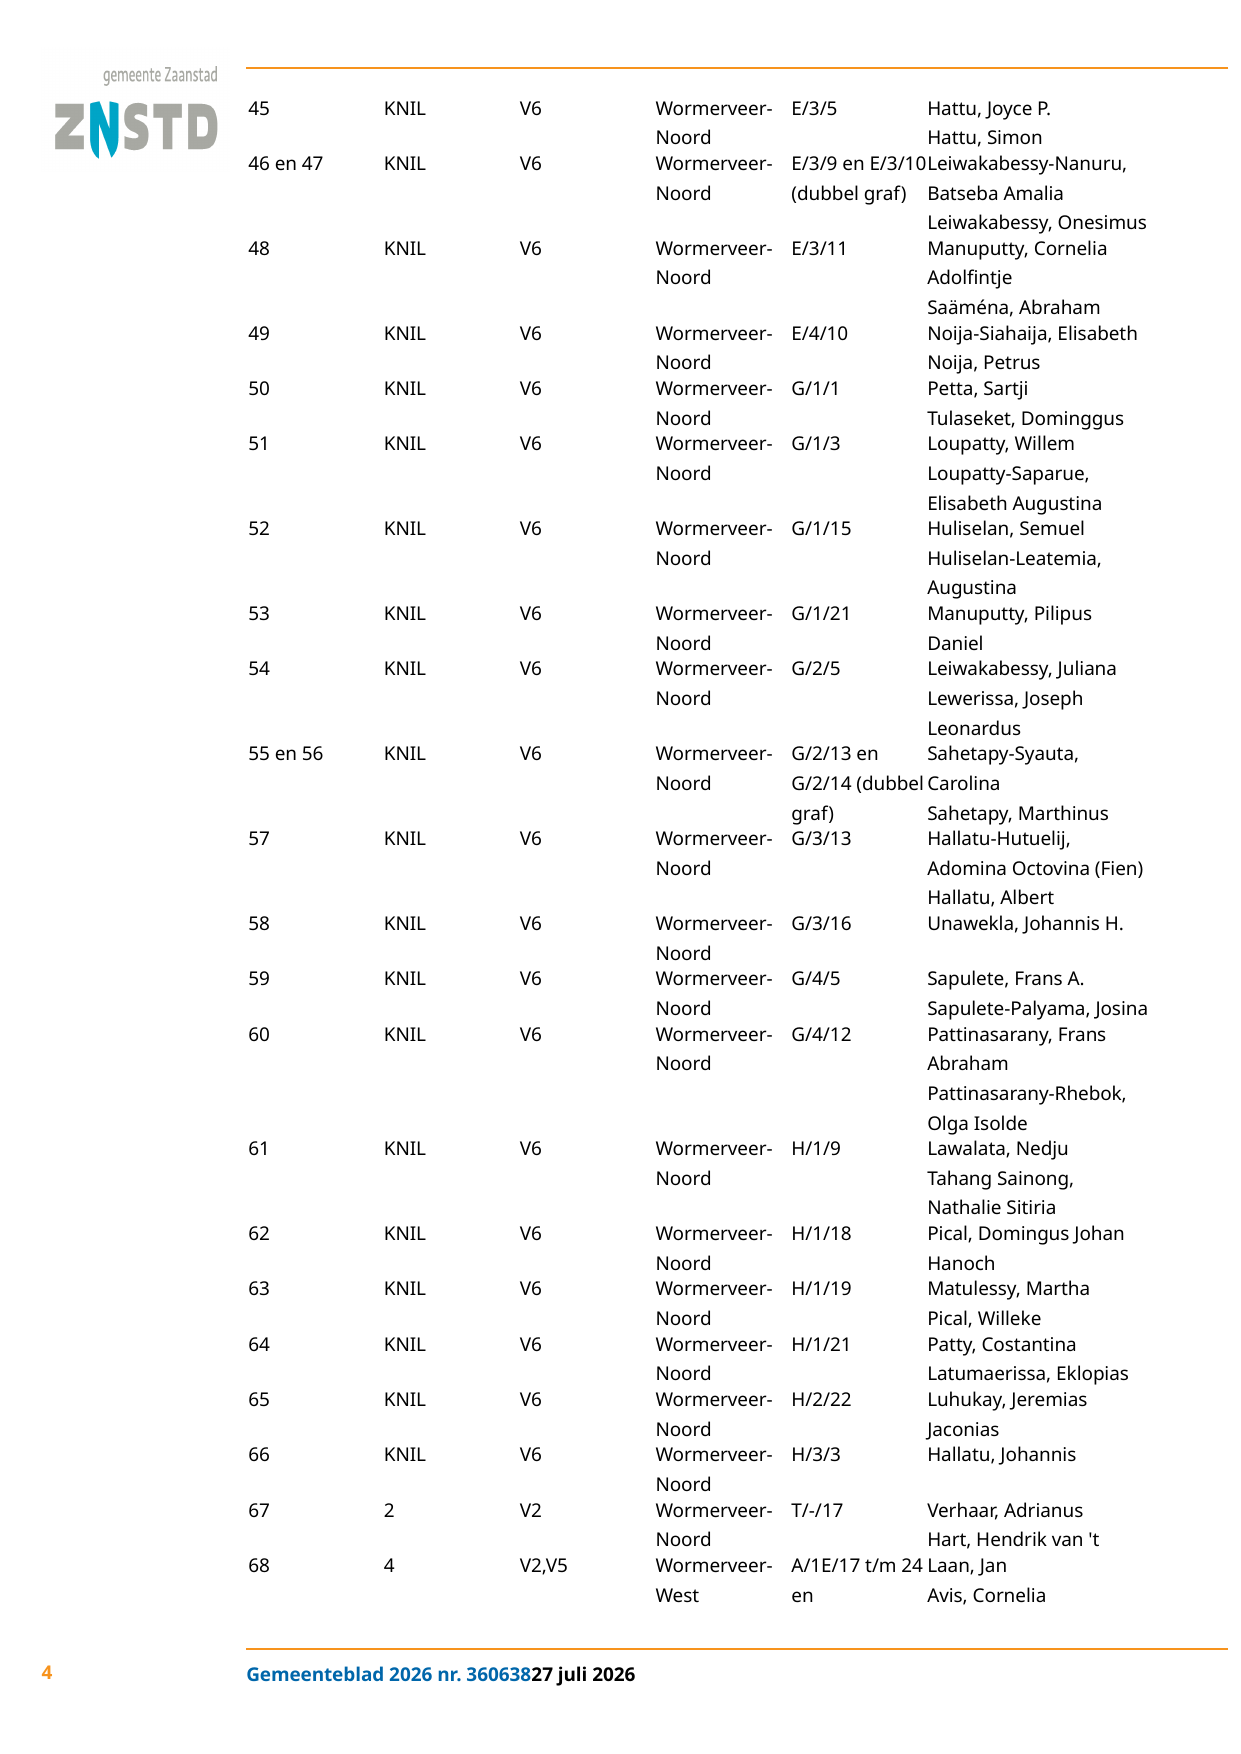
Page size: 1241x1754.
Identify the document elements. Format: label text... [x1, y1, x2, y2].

table_cell KNIL [384, 95, 519, 150]
table_cell KNIL [384, 1442, 519, 1497]
table_cell 49 [248, 320, 384, 375]
table_cell Wormerveer-Noord [655, 375, 791, 431]
table_cell E/3/9 en E/3/10 (dubbel graf) [791, 150, 927, 235]
table_cell Wormerveer-Noord [655, 600, 791, 656]
table_cell V6 [520, 1021, 655, 1135]
picture [41, 47, 231, 172]
table_cell V6 [520, 1331, 655, 1386]
table_cell KNIL [384, 1135, 519, 1220]
table_cell G/1/21 [791, 600, 927, 656]
table_cell Wormerveer-Noord [655, 1135, 791, 1220]
table_cell V6 [520, 431, 655, 515]
table_cell 57 [248, 825, 384, 910]
table_cell Wormerveer-Noord [655, 1021, 791, 1135]
table_cell V6 [520, 825, 655, 910]
table_cell Pattinasarany, Frans Abraham Pattinasarany-Rhebok, Olga Isolde [927, 1021, 1152, 1135]
table_cell V6 [520, 741, 655, 825]
table_cell KNIL [384, 150, 519, 235]
table_cell 51 [248, 431, 384, 515]
table_cell E/3/11 [791, 235, 927, 320]
table_cell G/2/13 en G/2/14 (dubbel graf) [791, 741, 927, 825]
table_cell H/3/3 [791, 1442, 927, 1497]
table_cell 67 [248, 1497, 384, 1552]
table_cell KNIL [384, 966, 519, 1021]
table_cell Matulessy, Martha Pical, Willeke [927, 1276, 1152, 1331]
table_cell 45 [248, 95, 384, 150]
table_cell Petta, Sartji Tulaseket, Dominggus [927, 375, 1152, 431]
table_cell KNIL [384, 910, 519, 966]
table_cell V6 [520, 515, 655, 600]
table_cell KNIL [384, 375, 519, 431]
table_cell G/3/16 [791, 910, 927, 966]
table_cell H/1/19 [791, 1276, 927, 1331]
table_cell V6 [520, 1386, 655, 1442]
table_cell KNIL [384, 1220, 519, 1276]
table_cell Wormerveer-Noord [655, 741, 791, 825]
table_cell H/1/18 [791, 1220, 927, 1276]
table_cell Wormerveer-Noord [655, 1331, 791, 1386]
table_cell V6 [520, 95, 655, 150]
table_cell G/1/15 [791, 515, 927, 600]
table_cell 53 [248, 600, 384, 656]
table_cell Verhaar, Adrianus Hart, Hendrik van 't [927, 1497, 1152, 1552]
table_cell 58 [248, 910, 384, 966]
table_cell T/-/17 [791, 1497, 927, 1552]
table_cell Wormerveer-Noord [655, 235, 791, 320]
table_cell H/1/21 [791, 1331, 927, 1386]
table_cell V6 [520, 375, 655, 431]
table_cell 59 [248, 966, 384, 1021]
table_cell G/4/5 [791, 966, 927, 1021]
table_cell 63 [248, 1276, 384, 1331]
table_cell Pical, Domingus Johan Hanoch [927, 1220, 1152, 1276]
table_cell Wormerveer-Noord [655, 656, 791, 741]
table_cell 64 [248, 1331, 384, 1386]
table_cell V2 [520, 1497, 655, 1552]
table_cell KNIL [384, 1386, 519, 1442]
table_cell 50 [248, 375, 384, 431]
table_cell Leiwakabessy, Juliana Lewerissa, Joseph Leonardus [927, 656, 1152, 741]
table_cell Wormerveer-Noord [655, 1220, 791, 1276]
table_cell V6 [520, 966, 655, 1021]
table_cell 52 [248, 515, 384, 600]
table_cell V6 [520, 656, 655, 741]
table_cell V6 [520, 1135, 655, 1220]
table_cell V6 [520, 235, 655, 320]
table_cell Leiwakabessy-Nanuru, Batseba Amalia Leiwakabessy, Onesimus [927, 150, 1152, 235]
table_cell Manuputty, Pilipus Daniel [927, 600, 1152, 656]
table_cell Wormerveer-Noord [655, 825, 791, 910]
table_cell Wormerveer-Noord [655, 1386, 791, 1442]
table_cell H/1/9 [791, 1135, 927, 1220]
table_cell G/4/12 [791, 1021, 927, 1135]
table_cell Laan, Jan Avis, Cornelia [927, 1552, 1152, 1607]
table_cell V6 [520, 1276, 655, 1331]
table_cell 61 [248, 1135, 384, 1220]
table_cell Manuputty, Cornelia Adolfintje Saäména, Abraham [927, 235, 1152, 320]
table_cell V6 [520, 600, 655, 656]
table_cell Hallatu-Hutuelij, Adomina Octovina (Fien) Hallatu, Albert [927, 825, 1152, 910]
table_cell 54 [248, 656, 384, 741]
table_cell Loupatty, Willem Loupatty-Saparue, Elisabeth Augustina [927, 431, 1152, 515]
table_cell 62 [248, 1220, 384, 1276]
table_cell KNIL [384, 1276, 519, 1331]
table_cell Hallatu, Johannis [927, 1442, 1152, 1497]
table_cell KNIL [384, 741, 519, 825]
table_cell V6 [520, 1442, 655, 1497]
table_cell 65 [248, 1386, 384, 1442]
table_cell 48 [248, 235, 384, 320]
table_cell KNIL [384, 656, 519, 741]
table_cell G/3/13 [791, 825, 927, 910]
table_cell Wormerveer-Noord [655, 515, 791, 600]
table_cell Patty, Costantina Latumaerissa, Eklopias [927, 1331, 1152, 1386]
table_cell V6 [520, 1220, 655, 1276]
table_cell Lawalata, Nedju Tahang Sainong, Nathalie Sitiria [927, 1135, 1152, 1220]
table_cell Luhukay, Jeremias Jaconias [927, 1386, 1152, 1442]
table_cell Wormerveer-Noord [655, 910, 791, 966]
table_cell Sahetapy-Syauta, Carolina Sahetapy, Marthinus [927, 741, 1152, 825]
table_cell G/1/3 [791, 431, 927, 515]
table_cell G/1/1 [791, 375, 927, 431]
table_cell Wormerveer-Noord [655, 1442, 791, 1497]
table_cell E/3/5 [791, 95, 927, 150]
table_cell 68 [248, 1552, 384, 1607]
table_cell KNIL [384, 825, 519, 910]
table_cell A/1E/17 t/m 24 en [791, 1552, 927, 1607]
table_cell KNIL [384, 235, 519, 320]
table_cell H/2/22 [791, 1386, 927, 1442]
table_cell Wormerveer-Noord [655, 95, 791, 150]
table_cell 55 en 56 [248, 741, 384, 825]
table_cell 4 [384, 1552, 519, 1607]
table_cell Wormerveer-Noord [655, 966, 791, 1021]
table_cell Wormerveer-West [655, 1552, 791, 1607]
table_cell KNIL [384, 600, 519, 656]
table_cell 66 [248, 1442, 384, 1497]
table_cell KNIL [384, 431, 519, 515]
table_cell Hattu, Joyce P. Hattu, Simon [927, 95, 1152, 150]
table_cell KNIL [384, 1021, 519, 1135]
table_cell Wormerveer-Noord [655, 320, 791, 375]
table_cell Huliselan, Semuel Huliselan-Leatemia, Augustina [927, 515, 1152, 600]
table_cell Wormerveer-Noord [655, 1276, 791, 1331]
table_cell V6 [520, 150, 655, 235]
table_cell 46 en 47 [248, 150, 384, 235]
table_cell Noija-Siahaija, Elisabeth Noija, Petrus [927, 320, 1152, 375]
table_cell Wormerveer-Noord [655, 1497, 791, 1552]
table_cell E/4/10 [791, 320, 927, 375]
table_cell Wormerveer-Noord [655, 150, 791, 235]
table_cell V2,V5 [520, 1552, 655, 1607]
table_cell KNIL [384, 320, 519, 375]
table_cell KNIL [384, 515, 519, 600]
table_cell 2 [384, 1497, 519, 1552]
table_cell G/2/5 [791, 656, 927, 741]
table_cell V6 [520, 320, 655, 375]
table_cell V6 [520, 910, 655, 966]
table_cell Unawekla, Johannis H. [927, 910, 1152, 966]
table_cell Sapulete, Frans A. Sapulete-Palyama, Josina [927, 966, 1152, 1021]
table_cell 60 [248, 1021, 384, 1135]
table_cell KNIL [384, 1331, 519, 1386]
table_cell Wormerveer-Noord [655, 431, 791, 515]
